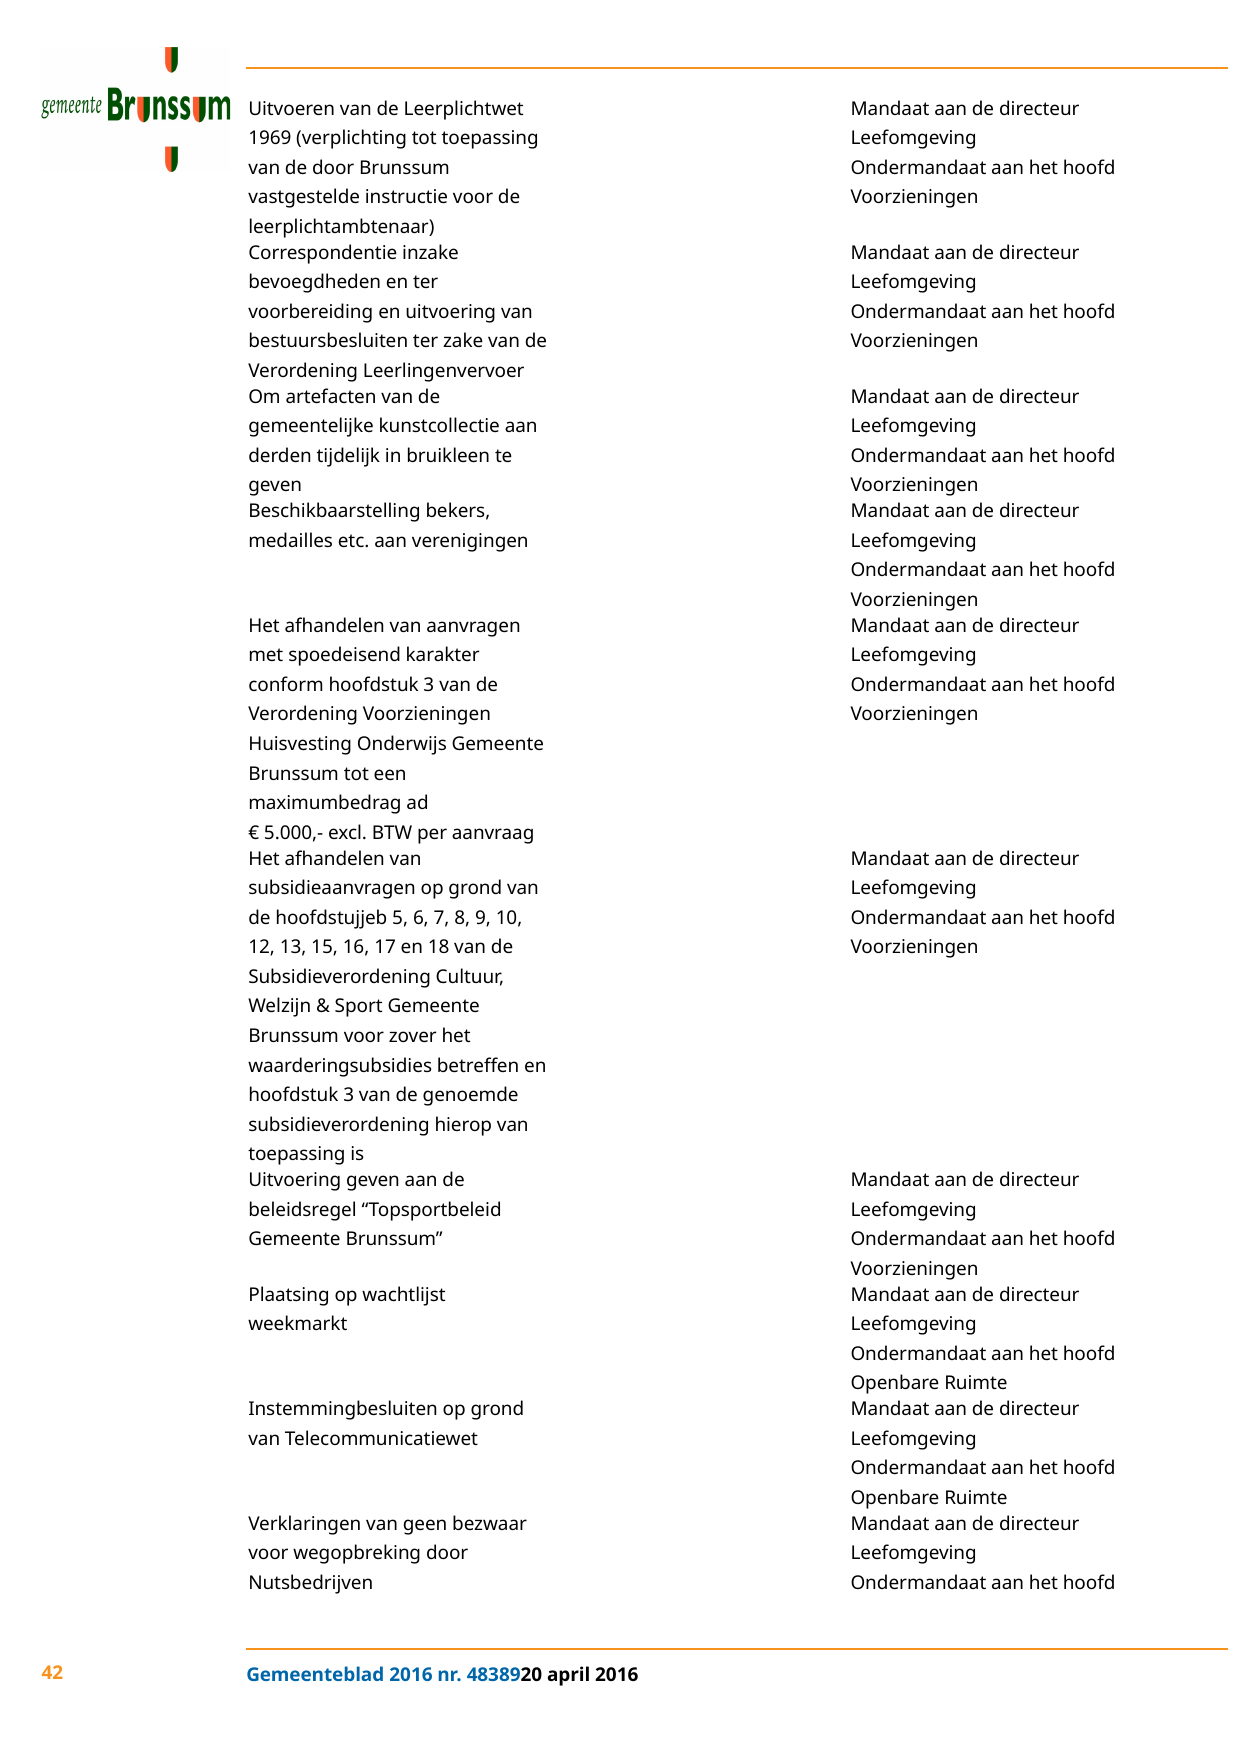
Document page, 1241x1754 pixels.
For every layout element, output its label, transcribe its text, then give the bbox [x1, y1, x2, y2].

table_cell Mandaat aan de directeur Leefomgeving Ondermandaat aan het hoofd Voorzieningen [850, 239, 1152, 383]
table_cell [549, 239, 850, 383]
table_cell [549, 1281, 850, 1395]
table_cell Uitvoering geven aan de beleidsregel “Topsportbeleid Gemeente Brunssum” [248, 1166, 549, 1281]
table_cell Mandaat aan de directeur Leefomgeving Ondermandaat aan het hoofd [850, 1510, 1152, 1594]
picture [41, 47, 231, 172]
table_cell Mandaat aan de directeur Leefomgeving Ondermandaat aan het hoofd Voorzieningen [850, 383, 1152, 497]
table_cell [549, 95, 850, 239]
table_cell Mandaat aan de directeur Leefomgeving Ondermandaat aan het hoofd Voorzieningen [850, 95, 1152, 239]
table_cell Instemmingbesluiten op grond van Telecommunicatiewet [248, 1395, 549, 1510]
table_cell [549, 612, 850, 845]
table_cell Uitvoeren van de Leerplichtwet 1969 (verplichting tot toepassing van de door Brunssum vastgestelde instructie voor de leerplichtambtenaar) [248, 95, 549, 239]
table_cell Mandaat aan de directeur Leefomgeving Ondermandaat aan het hoofd Openbare Ruimte [850, 1281, 1152, 1395]
table_cell [549, 1166, 850, 1281]
table_cell Verklaringen van geen bezwaar voor wegopbreking door Nutsbedrijven [248, 1510, 549, 1594]
table_cell Om artefacten van de gemeentelijke kunstcollectie aan derden tijdelijk in bruikleen te geven [248, 383, 549, 497]
table_cell [549, 1395, 850, 1510]
table_cell Mandaat aan de directeur Leefomgeving Ondermandaat aan het hoofd Openbare Ruimte [850, 1395, 1152, 1510]
table_cell Het afhandelen van subsidieaanvragen op grond van de hoofdstujjeb 5, 6, 7, 8, 9, 10, 12, 13, 15, 16, 17 en 18 van de Subsidieverordening Cultuur, Welzijn & Sport Gemeente Brunssum voor zover het waarderingsubsidies betreffen en hoofdstuk 3 van de genoemde subsidieverordening hierop van toepassing is [248, 845, 549, 1166]
table_cell Beschikbaarstelling bekers, medailles etc. aan verenigingen [248, 498, 549, 612]
table_cell [549, 383, 850, 497]
table_cell Correspondentie inzake bevoegdheden en ter voorbereiding en uitvoering van bestuursbesluiten ter zake van de Verordening Leerlingenvervoer [248, 239, 549, 383]
table_cell [549, 845, 850, 1166]
table_cell Het afhandelen van aanvragen met spoedeisend karakter conform hoofdstuk 3 van de Verordening Voorzieningen Huisvesting Onderwijs Gemeente Brunssum tot een maximumbedrag ad € 5.000,- excl. BTW per aanvraag [248, 612, 549, 845]
table_cell Plaatsing op wachtlijst weekmarkt [248, 1281, 549, 1395]
table_cell Mandaat aan de directeur Leefomgeving Ondermandaat aan het hoofd Voorzieningen [850, 1166, 1152, 1281]
table_cell Mandaat aan de directeur Leefomgeving Ondermandaat aan het hoofd Voorzieningen [850, 845, 1152, 1166]
table_cell Mandaat aan de directeur Leefomgeving Ondermandaat aan het hoofd Voorzieningen [850, 498, 1152, 612]
table_cell Mandaat aan de directeur Leefomgeving Ondermandaat aan het hoofd Voorzieningen [850, 612, 1152, 845]
table_cell [549, 498, 850, 612]
table_cell [549, 1510, 850, 1594]
